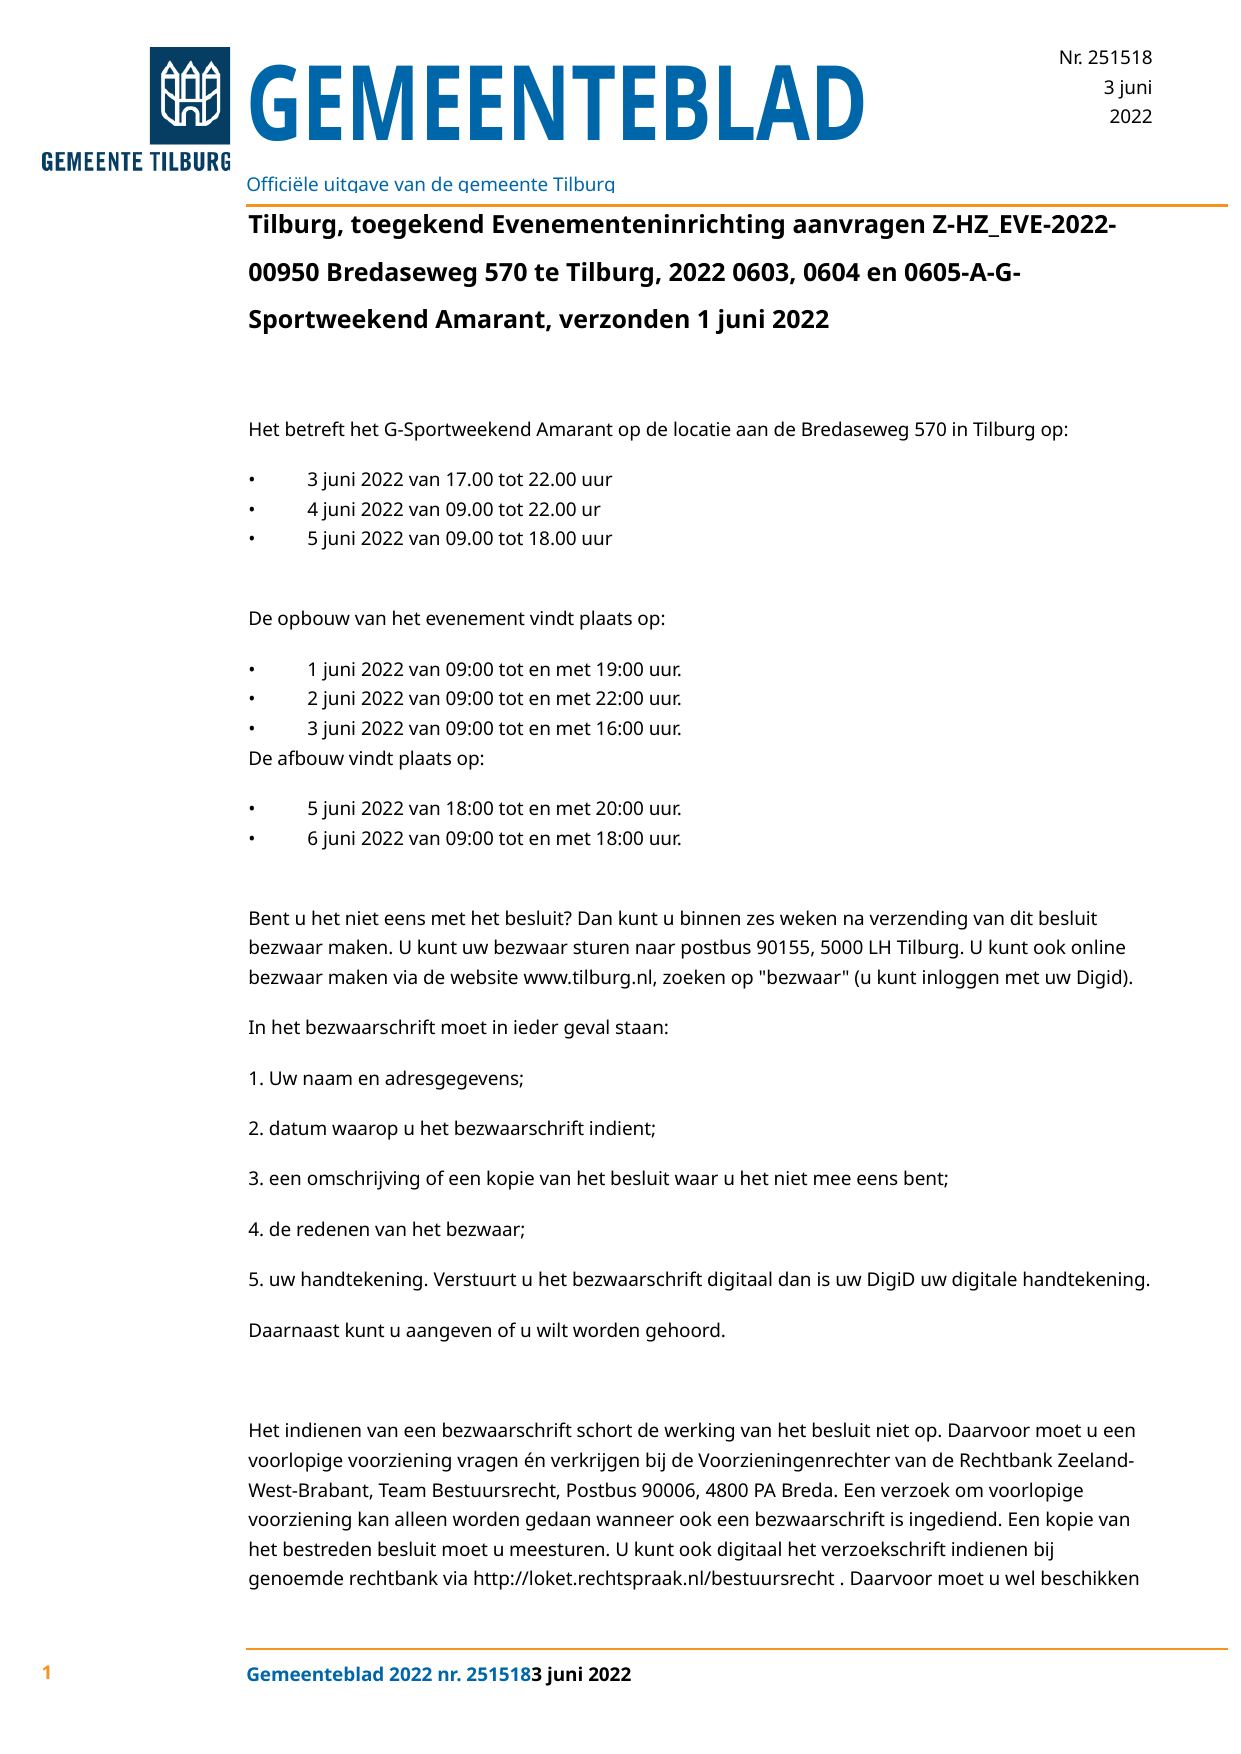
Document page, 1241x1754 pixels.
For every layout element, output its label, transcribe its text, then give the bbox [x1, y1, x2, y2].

text In het bezwaarschrift moet in ieder geval staan: [248, 1014, 1152, 1040]
list 3 juni 2022 van 17.00 tot 22.00 uur [248, 466, 1152, 492]
list 5 juni 2022 van 18:00 tot en met 20:00 uur. [248, 795, 1152, 821]
list 1 juni 2022 van 09:00 tot en met 19:00 uur. [248, 656, 1152, 682]
text 5. uw handtekening. Verstuurt u het bezwaarschrift digitaal dan is uw DigiD uw digitale handtekening. [248, 1266, 1152, 1292]
text 4. de redenen van het bezwaar; [248, 1216, 1152, 1242]
list 2 juni 2022 van 09:00 tot en met 22:00 uur. [248, 686, 1152, 711]
text Het betreft het G-Sportweekend Amarant op de locatie aan de Bredaseweg 570 in Tilburg op: [248, 416, 1152, 442]
list 5 juni 2022 van 09.00 tot 18.00 uur [248, 526, 1152, 551]
text Tilburg, toegekend Evenementeninrichting aanvragen Z-HZ_EVE-2022-00950 Bredaseweg 570 te Tilburg, 2022 0603, 0604 en 0605-A-G-Sportweekend Amarant, verzonden 1 juni 2022 [248, 207, 1152, 336]
text 1. Uw naam en adresgegevens; [248, 1065, 1152, 1090]
list 3 juni 2022 van 09:00 tot en met 16:00 uur. [248, 715, 1152, 741]
list 4 juni 2022 van 09.00 tot 22.00 ur [248, 496, 1152, 522]
text De opbouw van het evenement vindt plaats op: [248, 606, 1152, 631]
list 6 juni 2022 van 09:00 tot en met 18:00 uur. [248, 825, 1152, 850]
text 3. een omschrijving of een kopie van het besluit waar u het niet mee eens bent; [248, 1166, 1152, 1191]
text Het indienen van een bezwaarschrift schort de werking van het besluit niet op. Daarvoor moet u een voorlopige voorziening vragen én verkrijgen bij de Voorzieningenrechter van de Rechtbank Zeeland-West-Brabant, Team Bestuursrecht, Postbus 90006, 4800 PA Breda. Een verzoek om voorlopige voorziening kan alleen worden gedaan wanneer ook een bezwaarschrift is ingediend. Een kopie van het bestreden besluit moet u meesturen. U kunt ook digitaal het verzoekschrift indienen bij genoemde rechtbank via http://loket.rechtspraak.nl/bestuursrecht . Daarvoor moet u wel beschikken [248, 1418, 1152, 1591]
picture [41, 47, 231, 172]
text De afbouw vindt plaats op: [248, 745, 1152, 770]
text Daarnaast kunt u aangeven of u wilt worden gehoord. [248, 1317, 1152, 1342]
text 2. datum waarop u het bezwaarschrift indient; [248, 1115, 1152, 1141]
text Bent u het niet eens met het besluit? Dan kunt u binnen zes weken na verzending van dit besluit bezwaar maken. U kunt uw bezwaar sturen naar postbus 90155, 5000 LH Tilburg. U kunt ook online bezwaar maken via de website www.tilburg.nl, zoeken op "bezwaar" (u kunt inloggen met uw Digid). [248, 905, 1152, 989]
